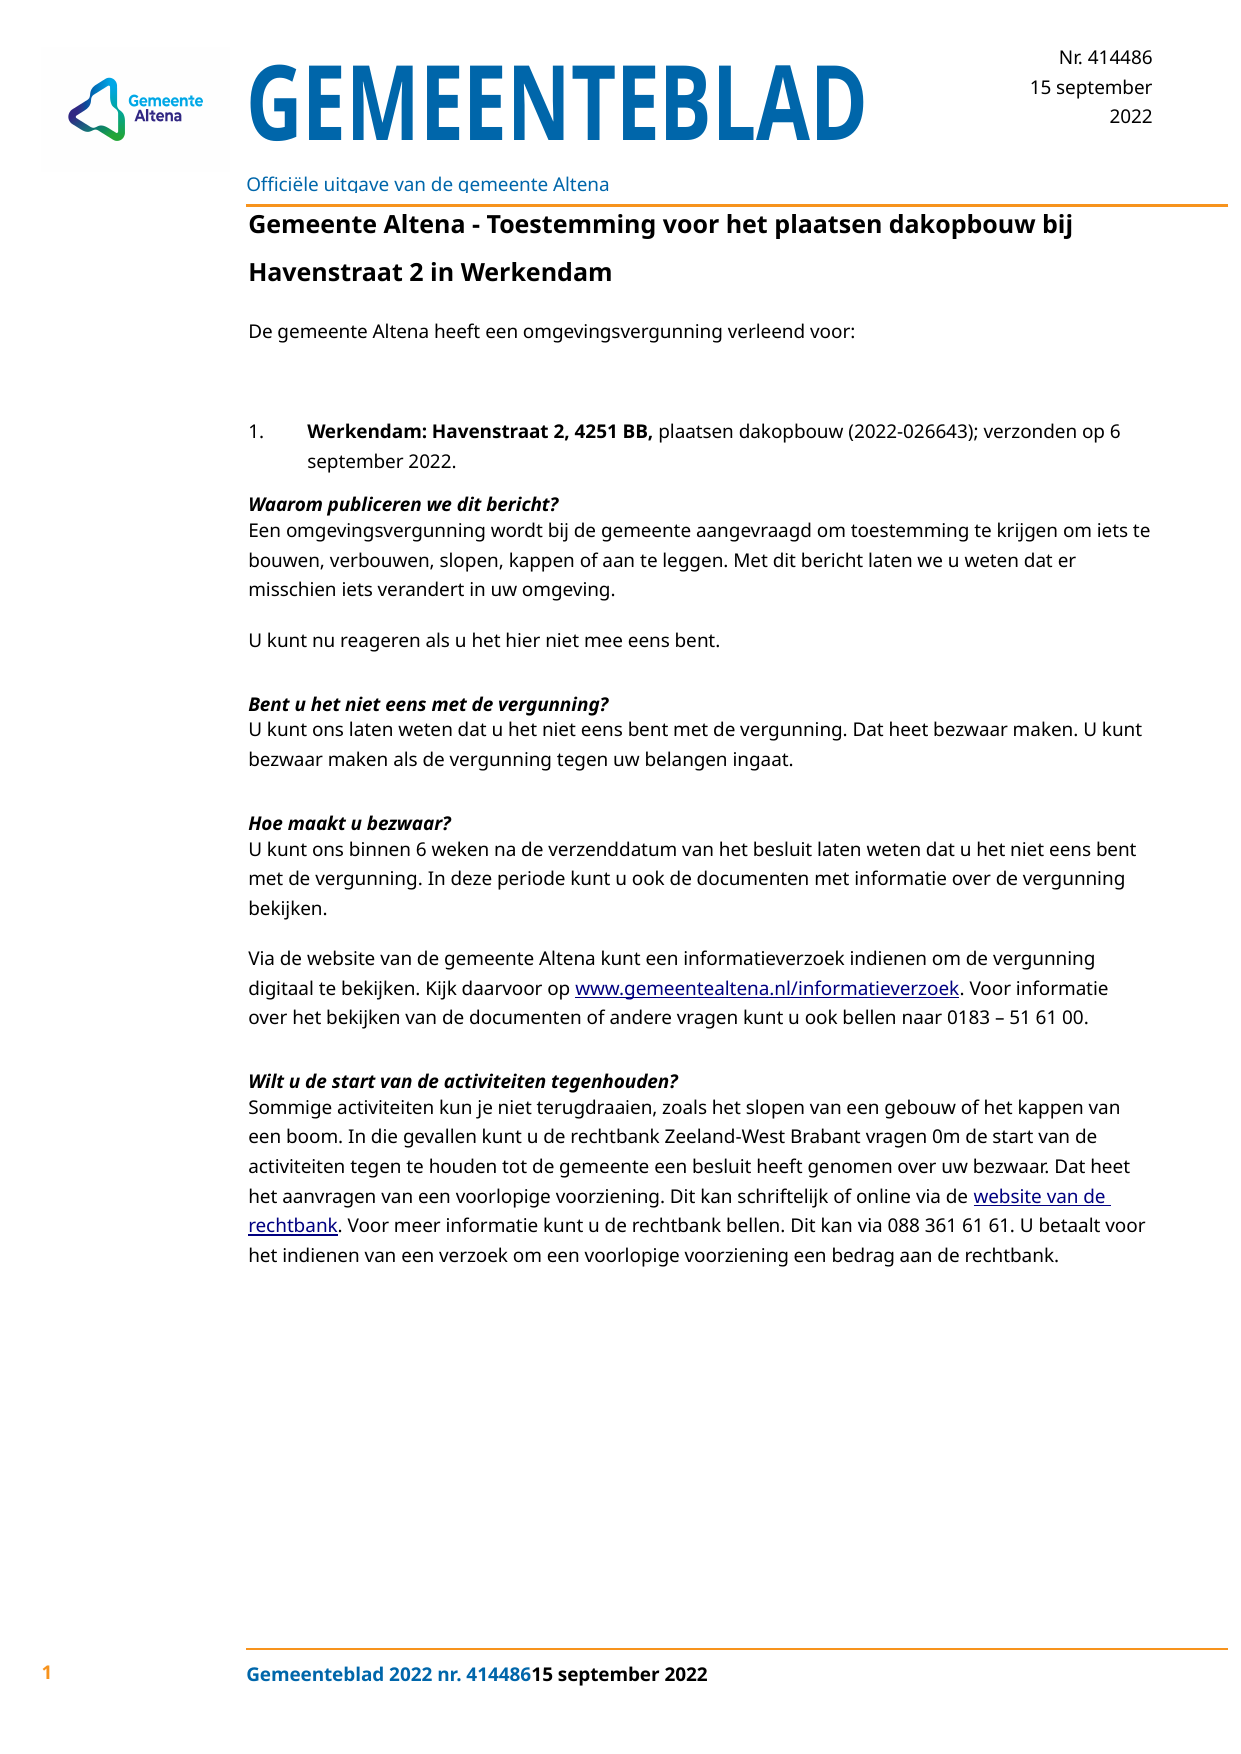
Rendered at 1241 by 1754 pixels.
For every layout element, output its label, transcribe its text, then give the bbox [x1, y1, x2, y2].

text Bent u het niet eens met de vergunning? [248, 691, 1152, 716]
text Via de website van de gemeente Altena kunt een informatieverzoek indienen om de vergunning digitaal te bekijken. Kijk daarvoor op www.gemeentealtena.nl/informatieverzoek. Voor informatie over het bekijken van de documenten of andere vragen kunt u ook bellen naar 0183 – 51 61 00. [248, 945, 1152, 1030]
text Sommige activiteiten kun je niet terugdraaien, zoals het slopen van een gebouw of het kappen van een boom. In die gevallen kunt u de rechtbank Zeeland-West Brabant vragen 0m de start van de activiteiten tegen te houden tot de gemeente een besluit heeft genomen over uw bezwaar. Dat heet het aanvragen van een voorlopige voorziening. Dit kan schriftelijk of online via de website van de rechtbank. Voor meer informatie kunt u de rechtbank bellen. Dit kan via 088 361 61 61. U betaalt voor het indienen van een verzoek om een voorlopige voorziening een bedrag aan de rechtbank. [248, 1094, 1152, 1268]
text U kunt nu reageren als u het hier niet mee eens bent. [248, 627, 1152, 652]
text Hoe maakt u bezwaar? [248, 810, 1152, 836]
text Gemeente Altena - Toestemming voor het plaatsen dakopbouw bij Havenstraat 2 in Werkendam [248, 207, 1152, 288]
text Wilt u de start van de activiteiten tegenhouden? [248, 1068, 1152, 1094]
list Werkendam: Havenstraat 2, 4251 BB, plaatsen dakopbouw (2022-026643); verzonden op 6 september 2022. [248, 419, 1152, 474]
text Een omgevingsvergunning wordt bij de gemeente aangevraagd om toestemming te krijgen om iets te bouwen, verbouwen, slopen, kappen of aan te leggen. Met dit bericht laten we u weten dat er misschien iets verandert in uw omgeving. [248, 517, 1152, 602]
picture [41, 47, 231, 172]
text U kunt ons binnen 6 weken na de verzenddatum van het besluit laten weten dat u het niet eens bent met de vergunning. In deze periode kunt u ook de documenten met informatie over de vergunning bekijken. [248, 836, 1152, 921]
text U kunt ons laten weten dat u het niet eens bent met de vergunning. Dat heet bezwaar maken. U kunt bezwaar maken als de vergunning tegen uw belangen ingaat. [248, 716, 1152, 772]
text De gemeente Altena heeft een omgevingsvergunning verleend voor: [248, 318, 1152, 344]
text Waarom publiceren we dit bericht? [248, 491, 1152, 517]
